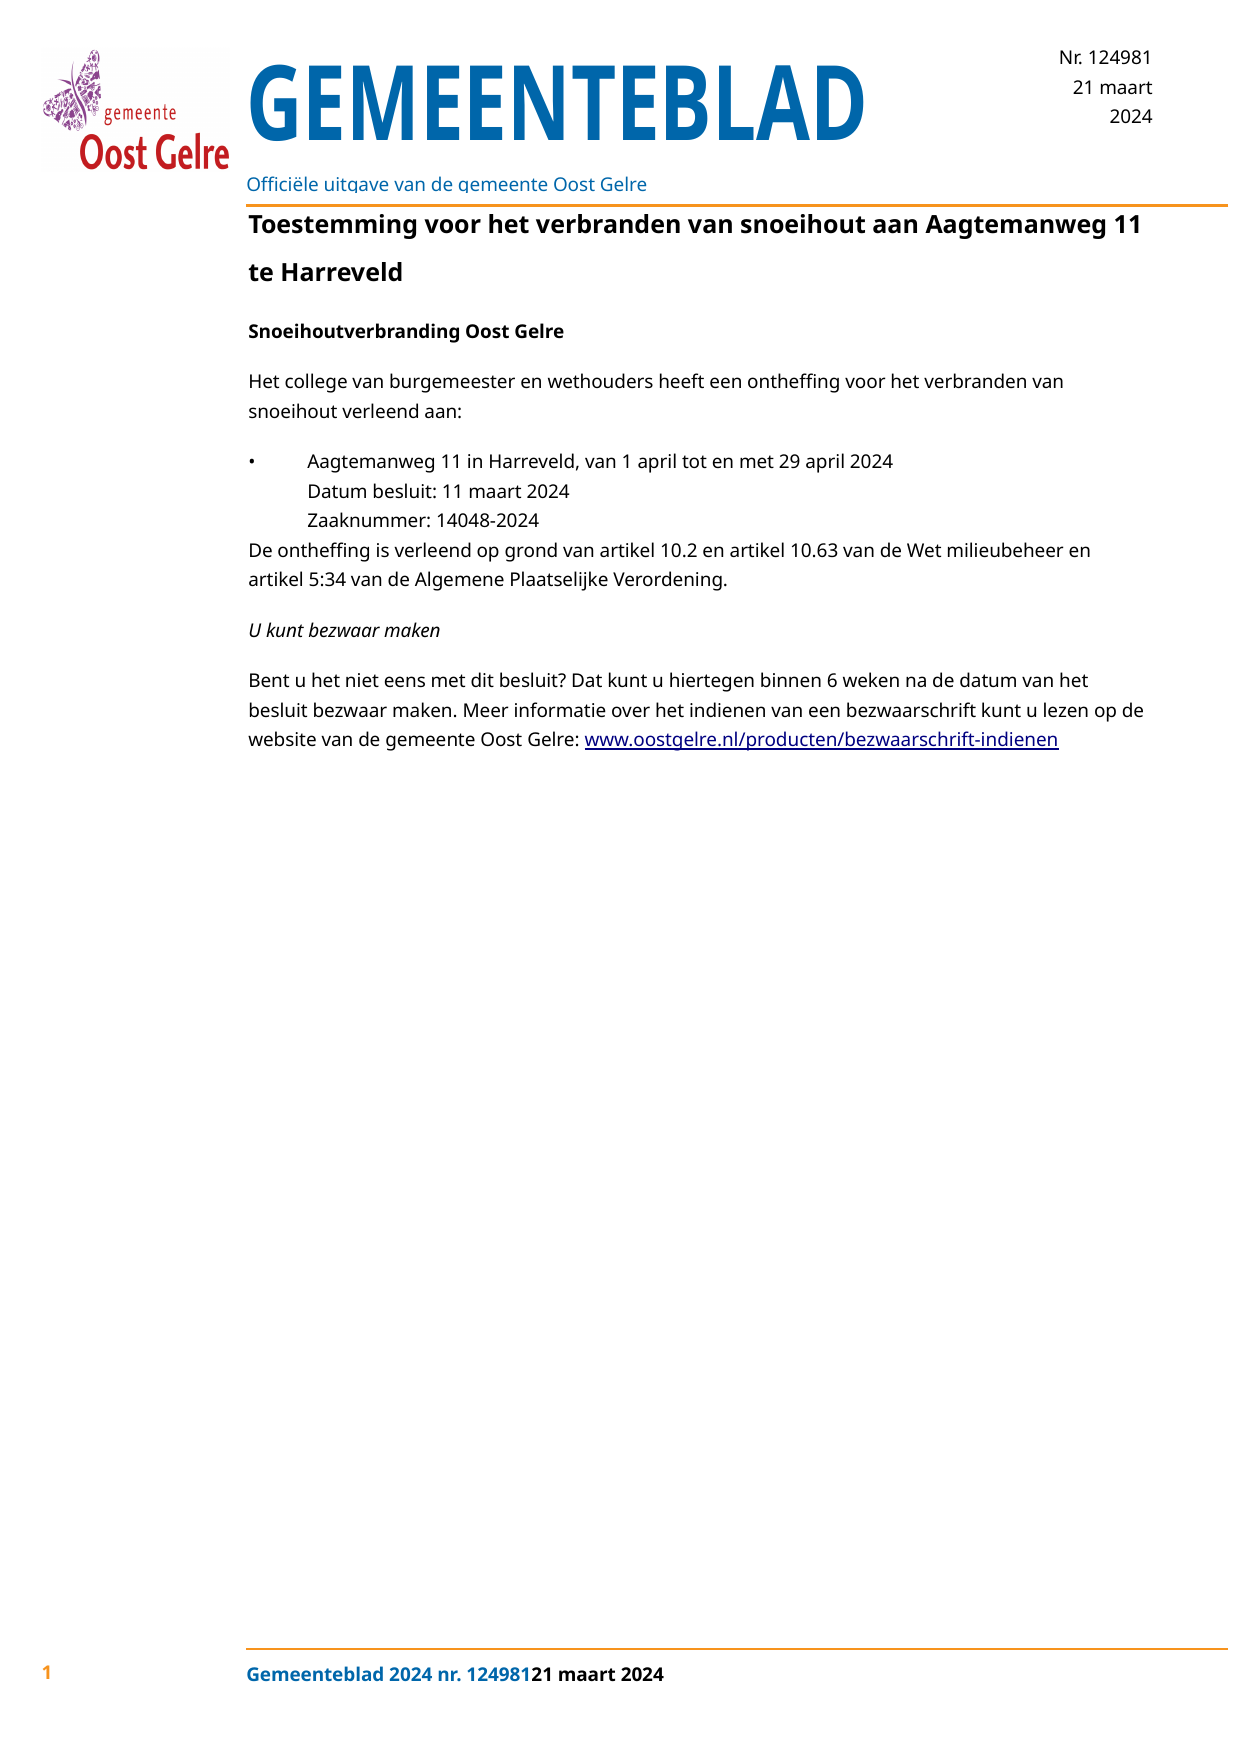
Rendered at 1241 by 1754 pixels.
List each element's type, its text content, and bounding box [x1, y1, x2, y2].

picture [41, 47, 231, 172]
text De ontheffing is verleend op grond van artikel 10.2 en artikel 10.63 van de Wet milieubeheer en artikel 5:34 van de Algemene Plaatselijke Verordening. [248, 537, 1152, 592]
text Toestemming voor het verbranden van snoeihout aan Aagtemanweg 11 te Harreveld [248, 207, 1152, 288]
text Snoeihoutverbranding Oost Gelre [248, 318, 1152, 344]
list Aagtemanweg 11 in Harreveld, van 1 april tot en met 29 april 2024 [248, 448, 1152, 474]
text Het college van burgemeester en wethouders heeft een ontheffing voor het verbranden van snoeihout verleend aan: [248, 368, 1152, 424]
text Bent u het niet eens met dit besluit? Dat kunt u hiertegen binnen 6 weken na de datum van het besluit bezwaar maken. Meer informatie over het indienen van een bezwaarschrift kunt u lezen op de website van de gemeente Oost Gelre: www.oostgelre.nl/producten/bezwaarschrift-indienen [248, 667, 1152, 752]
list Datum besluit: 11 maart 2024 [248, 478, 1152, 504]
text U kunt bezwaar maken [248, 617, 1152, 643]
list Zaaknummer: 14048-2024 [248, 507, 1152, 533]
